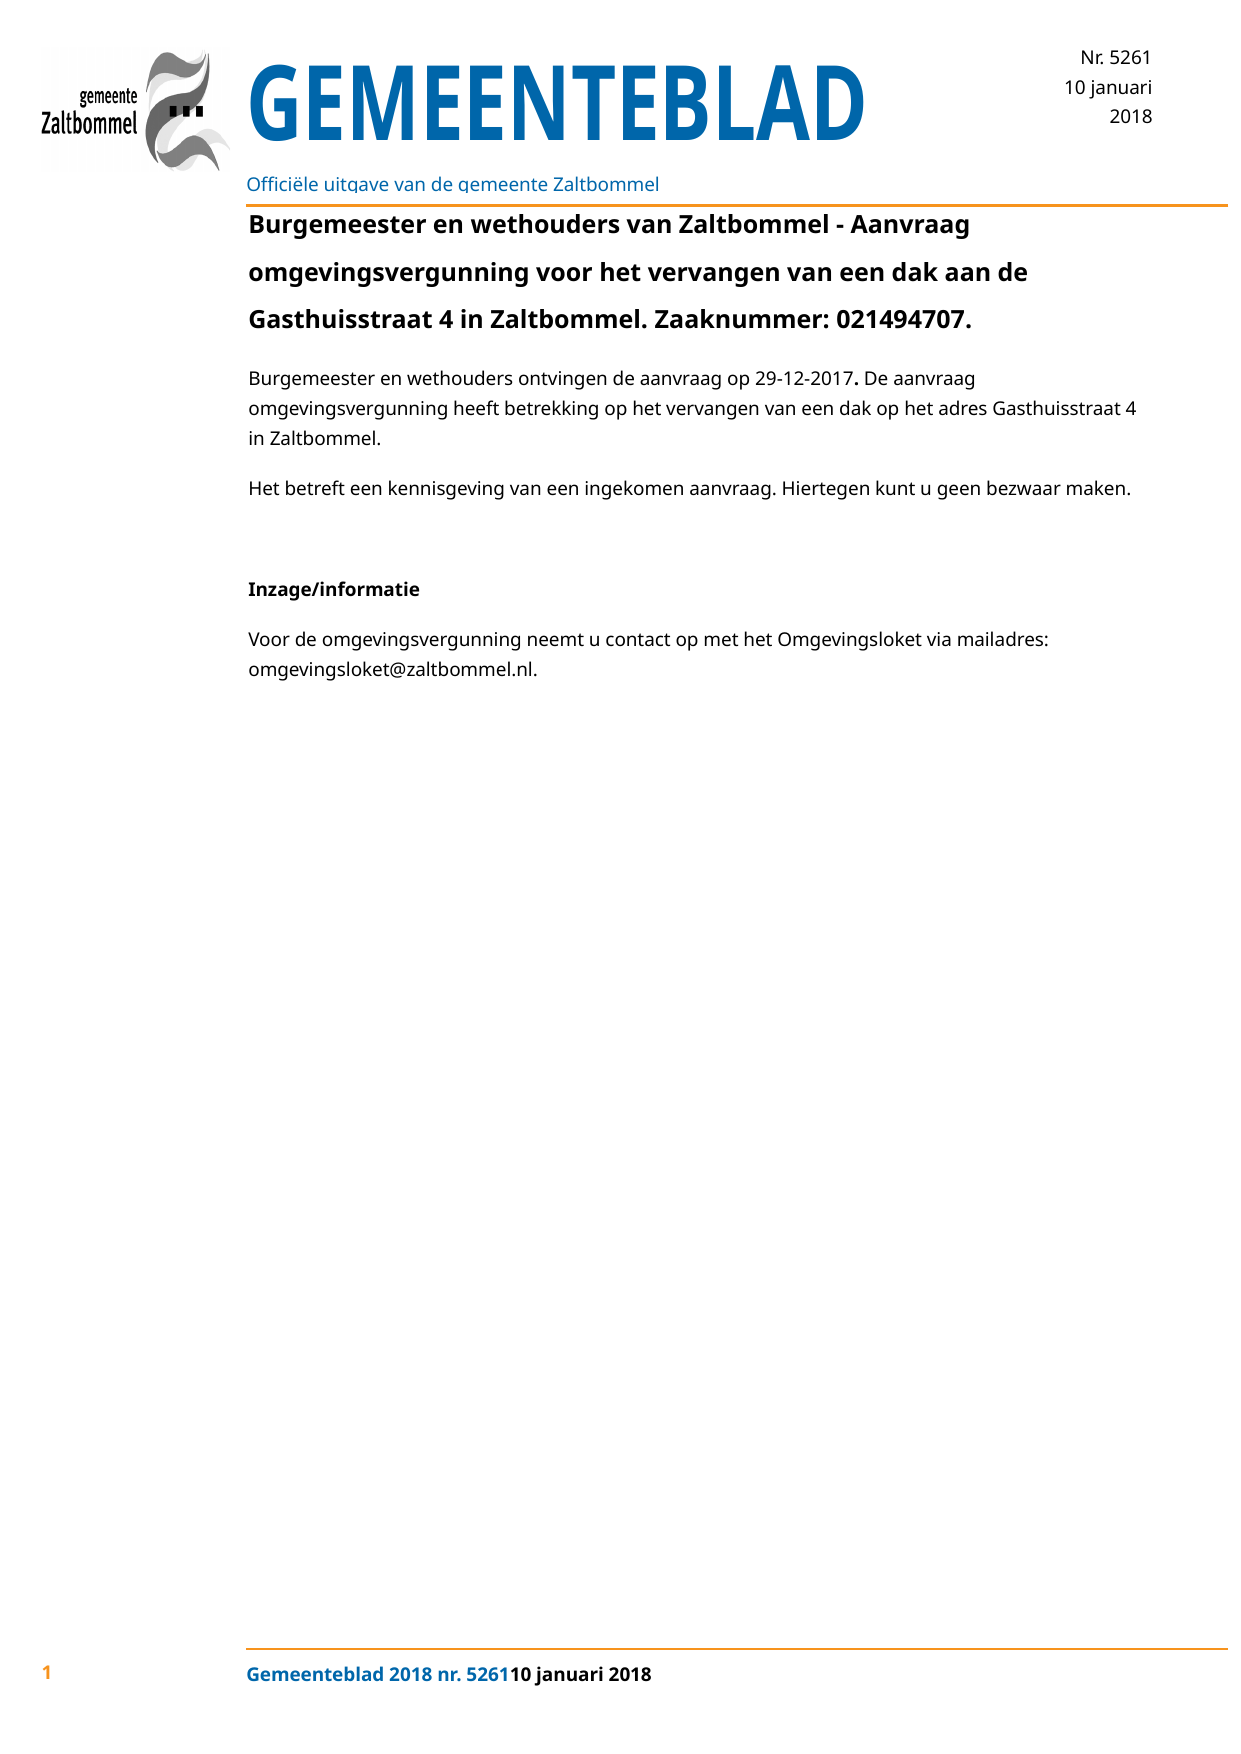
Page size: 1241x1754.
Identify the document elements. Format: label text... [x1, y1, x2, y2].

picture [41, 47, 231, 172]
text Inzage/informatie [248, 576, 1152, 602]
text Het betreft een kennisgeving van een ingekomen aanvraag. Hiertegen kunt u geen bezwaar maken. [248, 475, 1152, 501]
text Voor de omgevingsvergunning neemt u contact op met het Omgevingsloket via mailadres: omgevingsloket@zaltbommel.nl. [248, 626, 1152, 682]
text Burgemeester en wethouders van Zaltbommel - Aanvraag omgevingsvergunning voor het vervangen van een dak aan de Gasthuisstraat 4 in Zaltbommel. Zaaknummer: 021494707. [248, 207, 1152, 336]
text Burgemeester en wethouders ontvingen de aanvraag op 29-12-2017. De aanvraag omgevingsvergunning heeft betrekking op het vervangen van een dak op het adres Gasthuisstraat 4 in Zaltbommel. [248, 366, 1152, 450]
